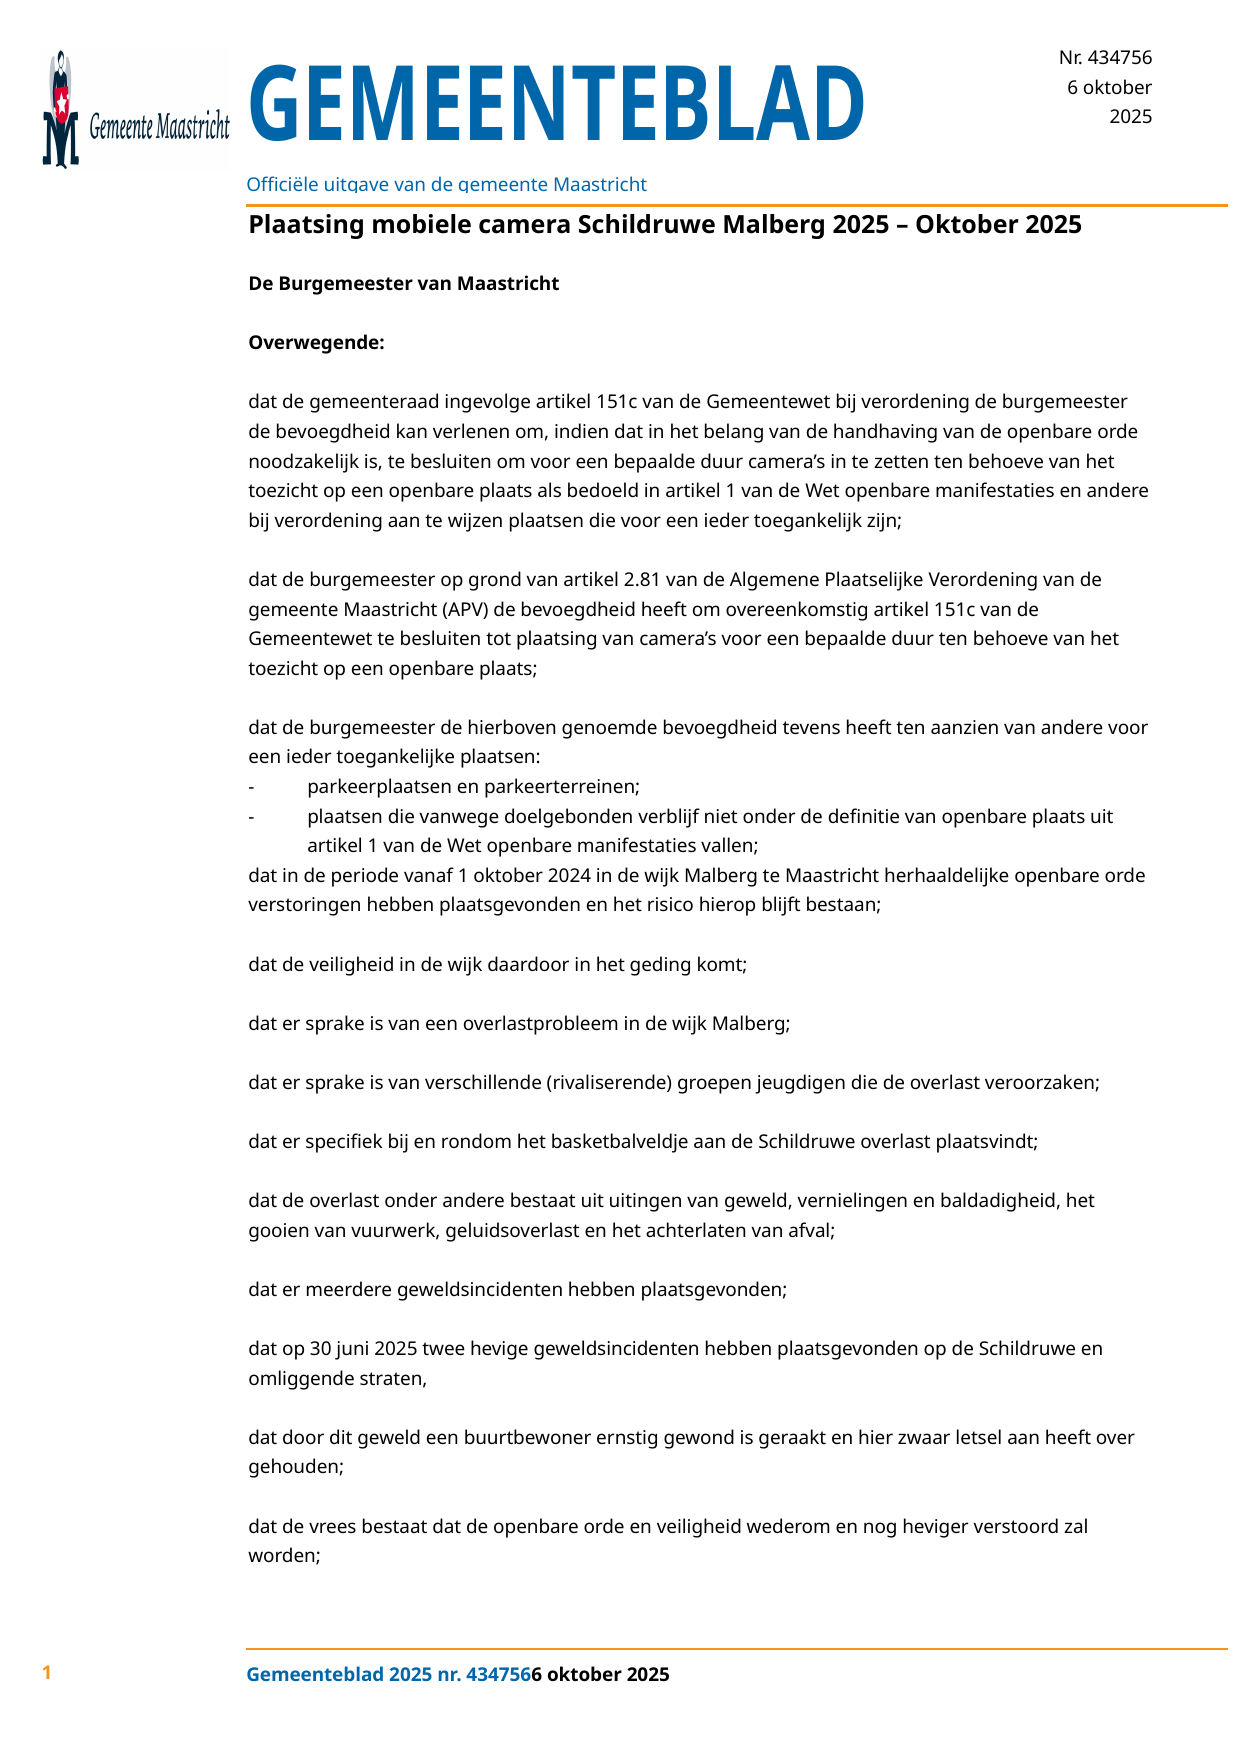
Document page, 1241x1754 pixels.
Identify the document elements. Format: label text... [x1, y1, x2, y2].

text De Burgemeester van Maastricht [248, 270, 1152, 296]
text dat er specifiek bij en rondom het basketbalveldje aan de Schildruwe overlast plaatsvindt; [248, 1128, 1152, 1154]
text dat de burgemeester de hierboven genoemde bevoegdheid tevens heeft ten aanzien van andere voor een ieder toegankelijke plaatsen: [248, 714, 1152, 769]
text dat de overlast onder andere bestaat uit uitingen van geweld, vernielingen en baldadigheid, het gooien van vuurwerk, geluidsoverlast en het achterlaten van afval; [248, 1187, 1152, 1243]
text dat de veiligheid in de wijk daardoor in het geding komt; [248, 951, 1152, 976]
text dat op 30 juni 2025 twee hevige geweldsincidenten hebben plaatsgevonden op de Schildruwe en omliggende straten, [248, 1335, 1152, 1391]
text dat de burgemeester op grond van artikel 2.81 van de Algemene Plaatselijke Verordening van de gemeente Maastricht (APV) de bevoegdheid heeft om overeenkomstig artikel 151c van de Gemeentewet te besluiten tot plaatsing van camera’s voor een bepaalde duur ten behoeve van het toezicht op een openbare plaats; [248, 566, 1152, 681]
text dat er sprake is van verschillende (rivaliserende) groepen jeugdigen die de overlast veroorzaken; [248, 1069, 1152, 1095]
picture [41, 47, 231, 172]
text dat door dit geweld een buurtbewoner ernstig gewond is geraakt en hier zwaar letsel aan heeft over gehouden; [248, 1424, 1152, 1479]
text dat er meerdere geweldsincidenten hebben plaatsgevonden; [248, 1276, 1152, 1302]
text dat de vrees bestaat dat de openbare orde en veiligheid wederom en nog heviger verstoord zal worden; [248, 1513, 1152, 1568]
text Plaatsing mobiele camera Schildruwe Malberg 2025 – Oktober 2025 [248, 207, 1152, 241]
text dat in de periode vanaf 1 oktober 2024 in de wijk Malberg te Maastricht herhaaldelijke openbare orde verstoringen hebben plaatsgevonden en het risico hierop blijft bestaan; [248, 862, 1152, 917]
list parkeerplaatsen en parkeerterreinen; [248, 773, 1152, 799]
text dat er sprake is van een overlastprobleem in de wijk Malberg; [248, 1010, 1152, 1036]
text Overwegende: [248, 329, 1152, 355]
list plaatsen die vanwege doelgebonden verblijf niet onder de definitie van openbare plaats uit artikel 1 van de Wet openbare manifestaties vallen; [248, 803, 1152, 858]
text dat de gemeenteraad ingevolge artikel 151c van de Gemeentewet bij verordening de burgemeester de bevoegdheid kan verlenen om, indien dat in het belang van de handhaving van de openbare orde noodzakelijk is, te besluiten om voor een bepaalde duur camera’s in te zetten ten behoeve van het toezicht op een openbare plaats als bedoeld in artikel 1 van de Wet openbare manifestaties en andere bij verordening aan te wijzen plaatsen die voor een ieder toegankelijk zijn; [248, 389, 1152, 533]
